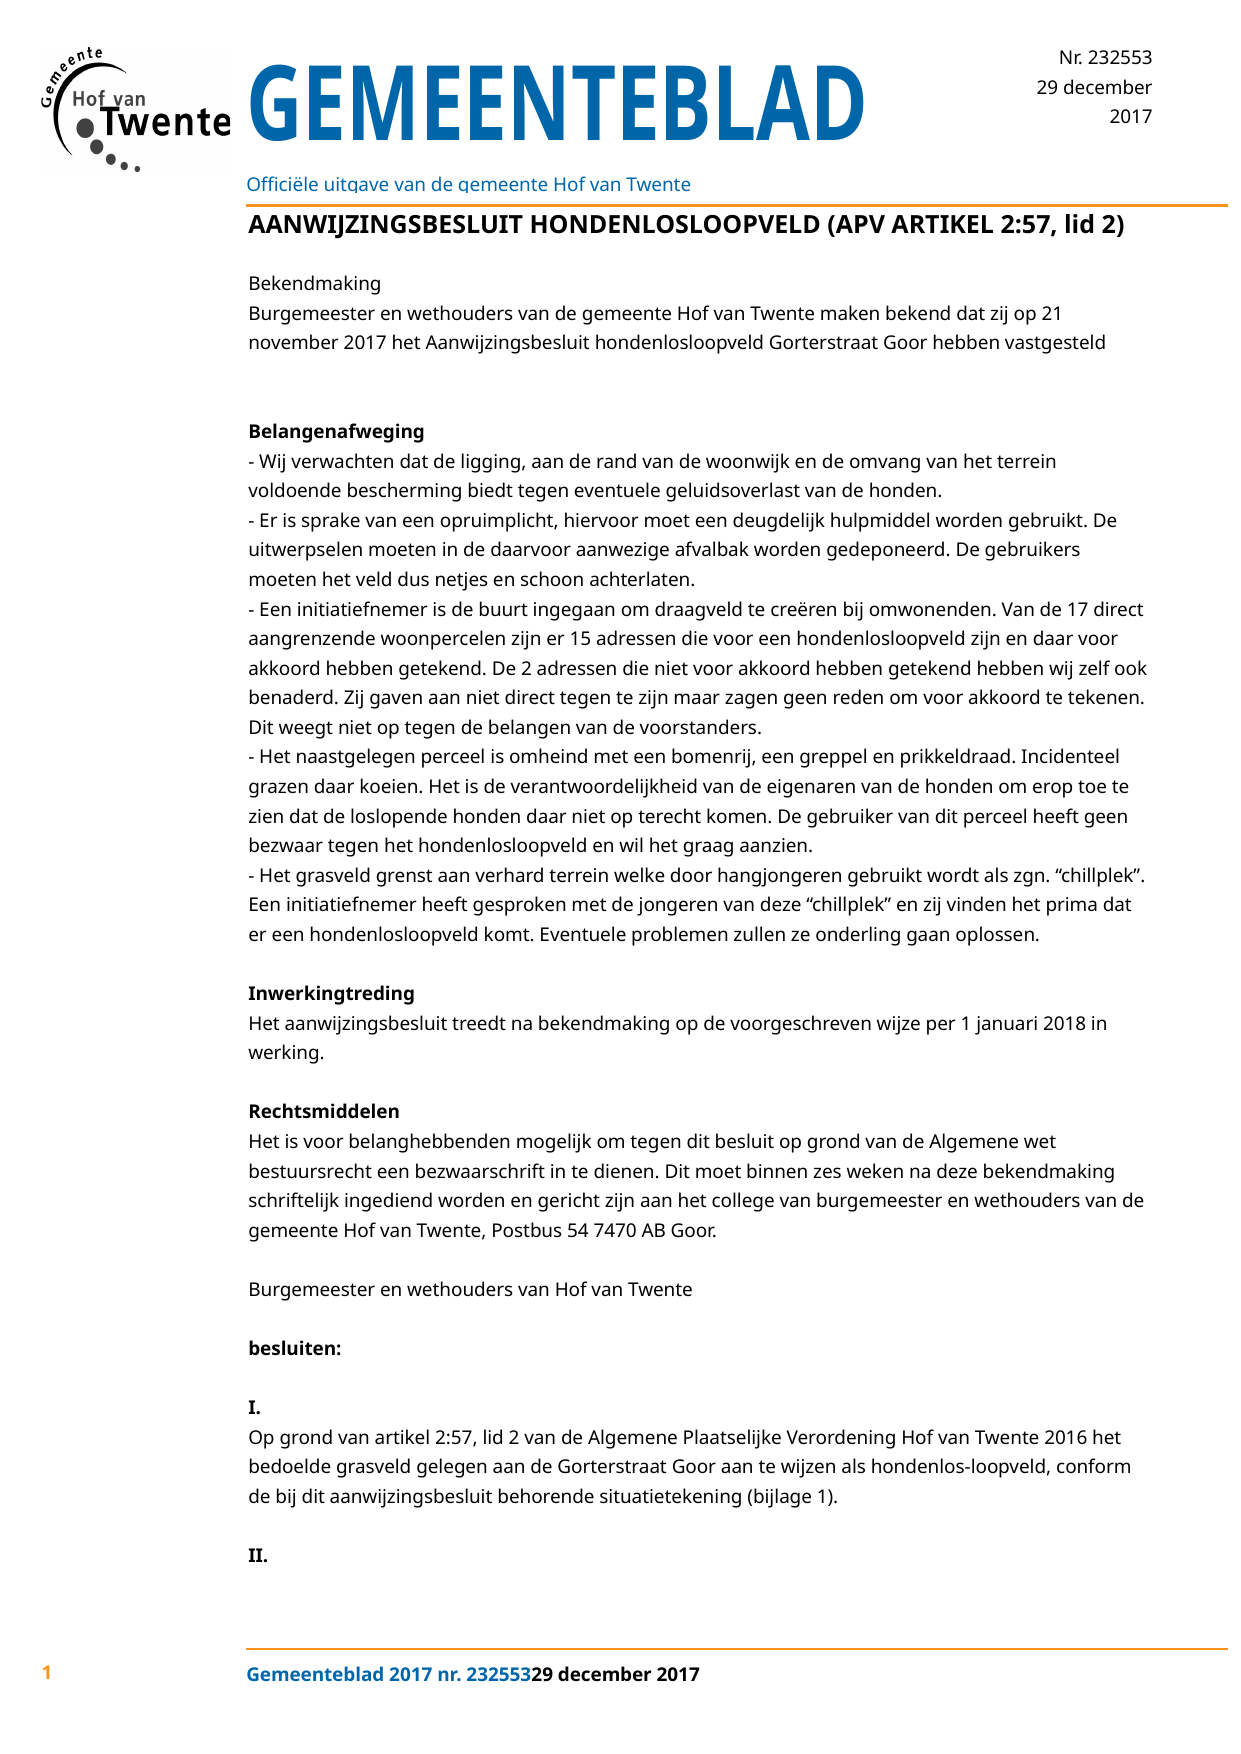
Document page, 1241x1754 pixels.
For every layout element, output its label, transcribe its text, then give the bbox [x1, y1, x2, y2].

text Burgemeester en wethouders van de gemeente Hof van Twente maken bekend dat zij op 21 november 2017 het Aanwijzingsbesluit hondenlosloopveld Gorterstraat Goor hebben vastgesteld [248, 300, 1152, 355]
text Bekendmaking [248, 270, 1152, 296]
text Het aanwijzingsbesluit treedt na bekendmaking op de voorgeschreven wijze per 1 januari 2018 in werking. [248, 1010, 1152, 1065]
text - Wij verwachten dat de ligging, aan de rand van de woonwijk en de omvang van het terrein voldoende bescherming biedt tegen eventuele geluidsoverlast van de honden. [248, 448, 1152, 503]
text - Het naastgelegen perceel is omheind met een bomenrij, een greppel en prikkeldraad. Incidenteel grazen daar koeien. Het is de verantwoordelijkheid van de eigenaren van de honden om erop toe te zien dat de loslopende honden daar niet op terecht komen. De gebruiker van dit perceel heeft geen bezwaar tegen het hondenlosloopveld en wil het graag aanzien. [248, 744, 1152, 858]
text Belangenafweging [248, 418, 1152, 444]
text I. [248, 1394, 1152, 1420]
text - Een initiatiefnemer is de buurt ingegaan om draagveld te creëren bij omwonenden. Van de 17 direct aangrenzende woonpercelen zijn er 15 adressen die voor een hondenlosloopveld zijn en daar voor akkoord hebben getekend. De 2 adressen die niet voor akkoord hebben getekend hebben wij zelf ook benaderd. Zij gaven aan niet direct tegen te zijn maar zagen geen reden om voor akkoord te tekenen. Dit weegt niet op tegen de belangen van de voorstanders. [248, 596, 1152, 740]
text Rechtsmiddelen [248, 1099, 1152, 1124]
picture [41, 47, 231, 172]
text Het is voor belanghebbenden mogelijk om tegen dit besluit op grond van de Algemene wet bestuursrecht een bezwaarschrift in te dienen. Dit moet binnen zes weken na deze bekendmaking schriftelijk ingediend worden en gericht zijn aan het college van burgemeester en wethouders van de gemeente Hof van Twente, Postbus 54 7470 AB Goor. [248, 1128, 1152, 1243]
text - Er is sprake van een opruimplicht, hiervoor moet een deugdelijk hulpmiddel worden gebruikt. De uitwerpselen moeten in de daarvoor aanwezige afvalbak worden gedeponeerd. De gebruikers moeten het veld dus netjes en schoon achterlaten. [248, 507, 1152, 592]
text II. [248, 1542, 1152, 1568]
text Burgemeester en wethouders van Hof van Twente [248, 1276, 1152, 1302]
text besluiten: [248, 1335, 1152, 1361]
text AANWIJZINGSBESLUIT HONDENLOSLOOPVELD (APV ARTIKEL 2:57, lid 2) [248, 207, 1152, 241]
text - Het grasveld grenst aan verhard terrein welke door hangjongeren gebruikt wordt als zgn. “chillplek”. Een initiatiefnemer heeft gesproken met de jongeren van deze “chillplek” en zij vinden het prima dat er een hondenlosloopveld komt. Eventuele problemen zullen ze onderling gaan oplossen. [248, 862, 1152, 947]
text Inwerkingtreding [248, 980, 1152, 1006]
text Op grond van artikel 2:57, lid 2 van de Algemene Plaatselijke Verordening Hof van Twente 2016 het bedoelde grasveld gelegen aan de Gorterstraat Goor aan te wijzen als hondenlos-loopveld, conform de bij dit aanwijzingsbesluit behorende situatietekening (bijlage 1). [248, 1424, 1152, 1509]
